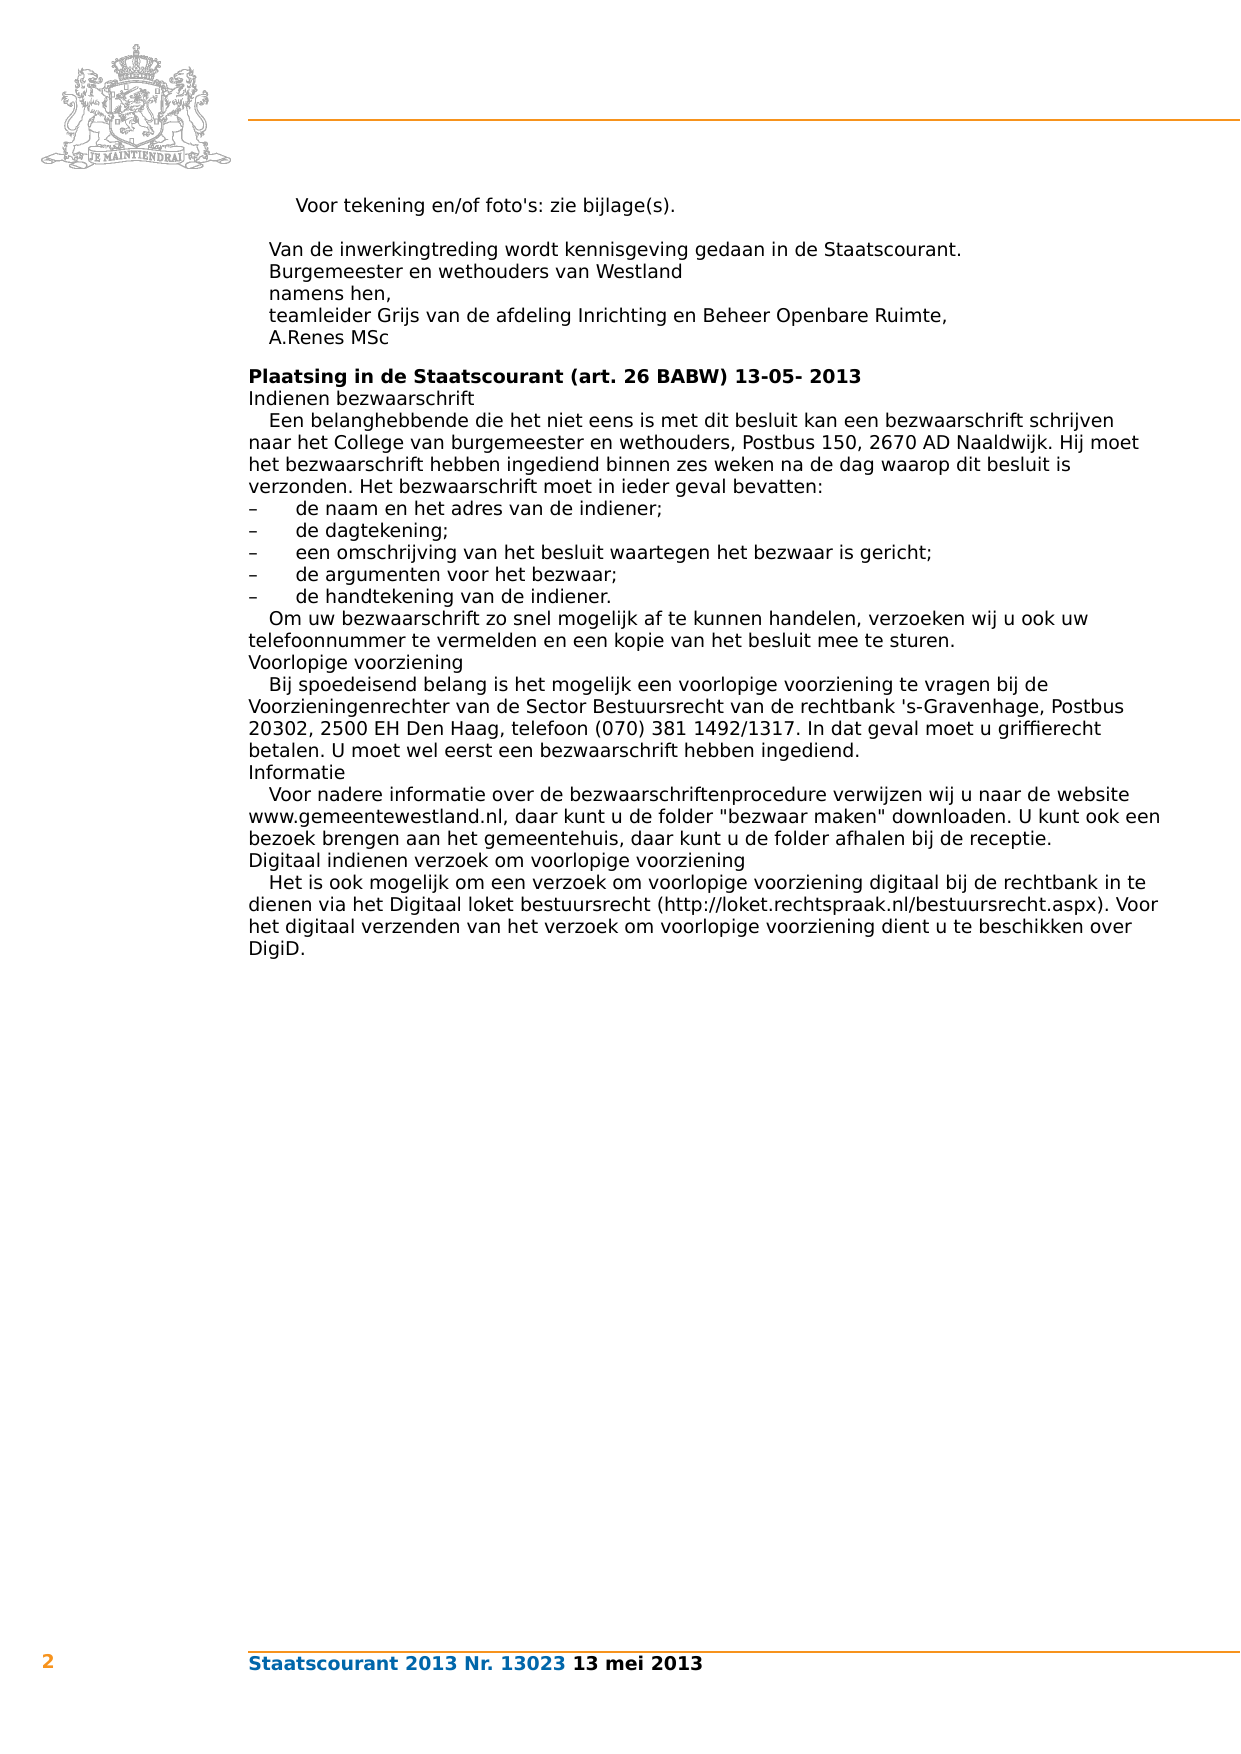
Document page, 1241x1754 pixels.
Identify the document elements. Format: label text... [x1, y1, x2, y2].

subtitle Voorlopige voorziening [248, 652, 1163, 674]
list de argumenten voor het bezwaar; [248, 564, 1163, 586]
list de naam en het adres van de indiener; [248, 498, 1163, 520]
text Een belanghebbende die het niet eens is met dit besluit kan een bezwaarschrift schrijven naar het College van burgemeester en wethouders, Postbus 150, 2670 AD Naaldwijk. Hij moet het bezwaarschrift hebben ingediend binnen zes weken na de dag waarop dit besluit is verzonden. Het bezwaarschrift moet in ieder geval bevatten: [248, 410, 1163, 498]
text Het is ook mogelijk om een verzoek om voorlopige voorziening digitaal bij de rechtbank in te dienen via het Digitaal loket bestuursrecht (http://loket.rechtspraak.nl/bestuursrecht.aspx). Voor het digitaal verzenden van het verzoek om voorlopige voorziening dient u te beschikken over DigiD. [248, 872, 1163, 960]
text Burgemeester en wethouders van Westland [248, 261, 1163, 283]
text namens hen, [248, 283, 1163, 305]
list de handtekening van de indiener. [248, 586, 1163, 608]
text Voor nadere informatie over de bezwaarschriftenprocedure verwijzen wij u naar de website www.gemeentewestland.nl, daar kunt u de folder "bezwaar maken" downloaden. U kunt ook een bezoek brengen aan het gemeentehuis, daar kunt u de folder afhalen bij de receptie. [248, 784, 1163, 850]
picture [41, 44, 231, 169]
subtitle Indienen bezwaarschrift [248, 388, 1163, 410]
subtitle Informatie [248, 762, 1163, 784]
text Om uw bezwaarschrift zo snel mogelijk af te kunnen handelen, verzoeken wij u ook uw telefoonnummer te vermelden en een kopie van het besluit mee te sturen. [248, 608, 1163, 652]
text A.Renes MSc [248, 327, 1163, 349]
text teamleider Grijs van de afdeling Inrichting en Beheer Openbare Ruimte, [248, 305, 1163, 327]
subtitle Plaatsing in de Staatscourant (art. 26 BABW) 13-05- 2013 [248, 366, 1163, 388]
list Voor tekening en/of foto's: zie bijlage(s). [248, 195, 1163, 217]
list de dagtekening; [248, 520, 1163, 542]
subtitle Digitaal indienen verzoek om voorlopige voorziening [248, 850, 1163, 872]
list een omschrijving van het besluit waartegen het bezwaar is gericht; [248, 542, 1163, 564]
text Bij spoedeisend belang is het mogelijk een voorlopige voorziening te vragen bij de Voorzieningenrechter van de Sector Bestuursrecht van de rechtbank 's-Gravenhage, Postbus 20302, 2500 EH Den Haag, telefoon (070) 381 1492/1317. In dat geval moet u griffierecht betalen. U moet wel eerst een bezwaarschrift hebben ingediend. [248, 674, 1163, 762]
text Van de inwerkingtreding wordt kennisgeving gedaan in de Staatscourant. [248, 239, 1163, 261]
